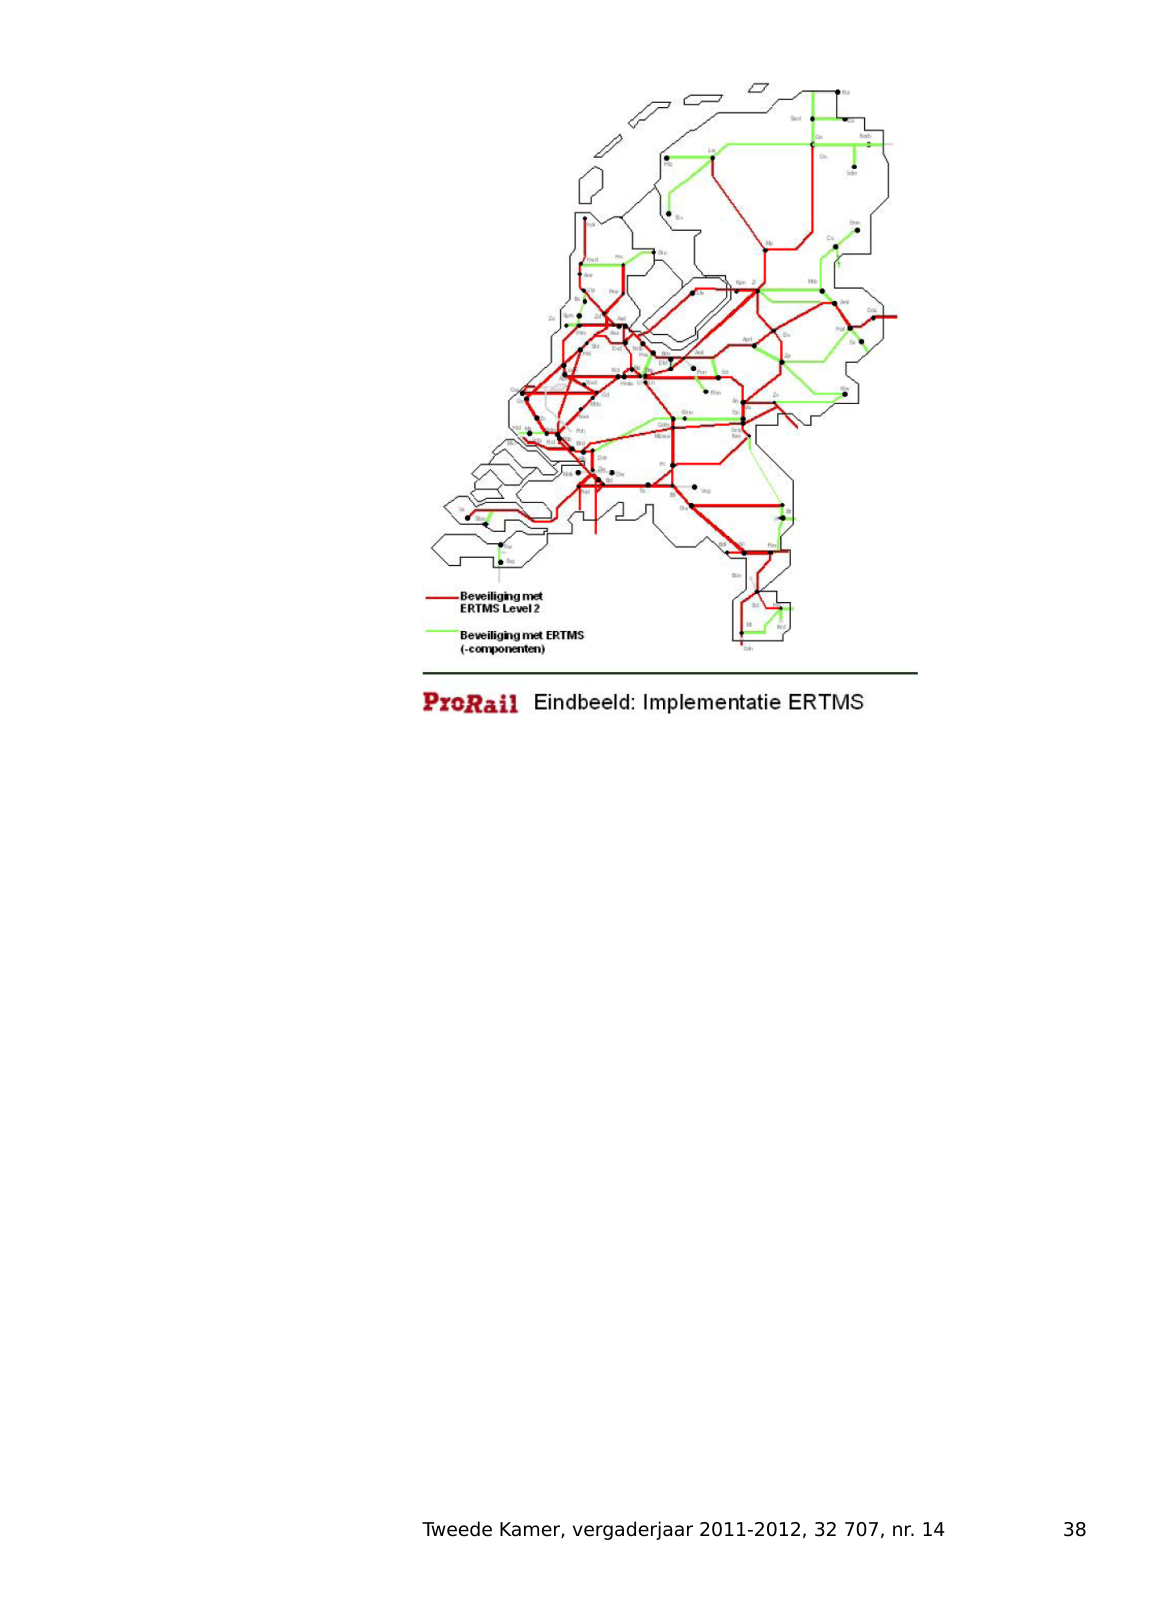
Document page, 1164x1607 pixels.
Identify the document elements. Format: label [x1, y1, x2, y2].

picture [422, 81, 919, 714]
